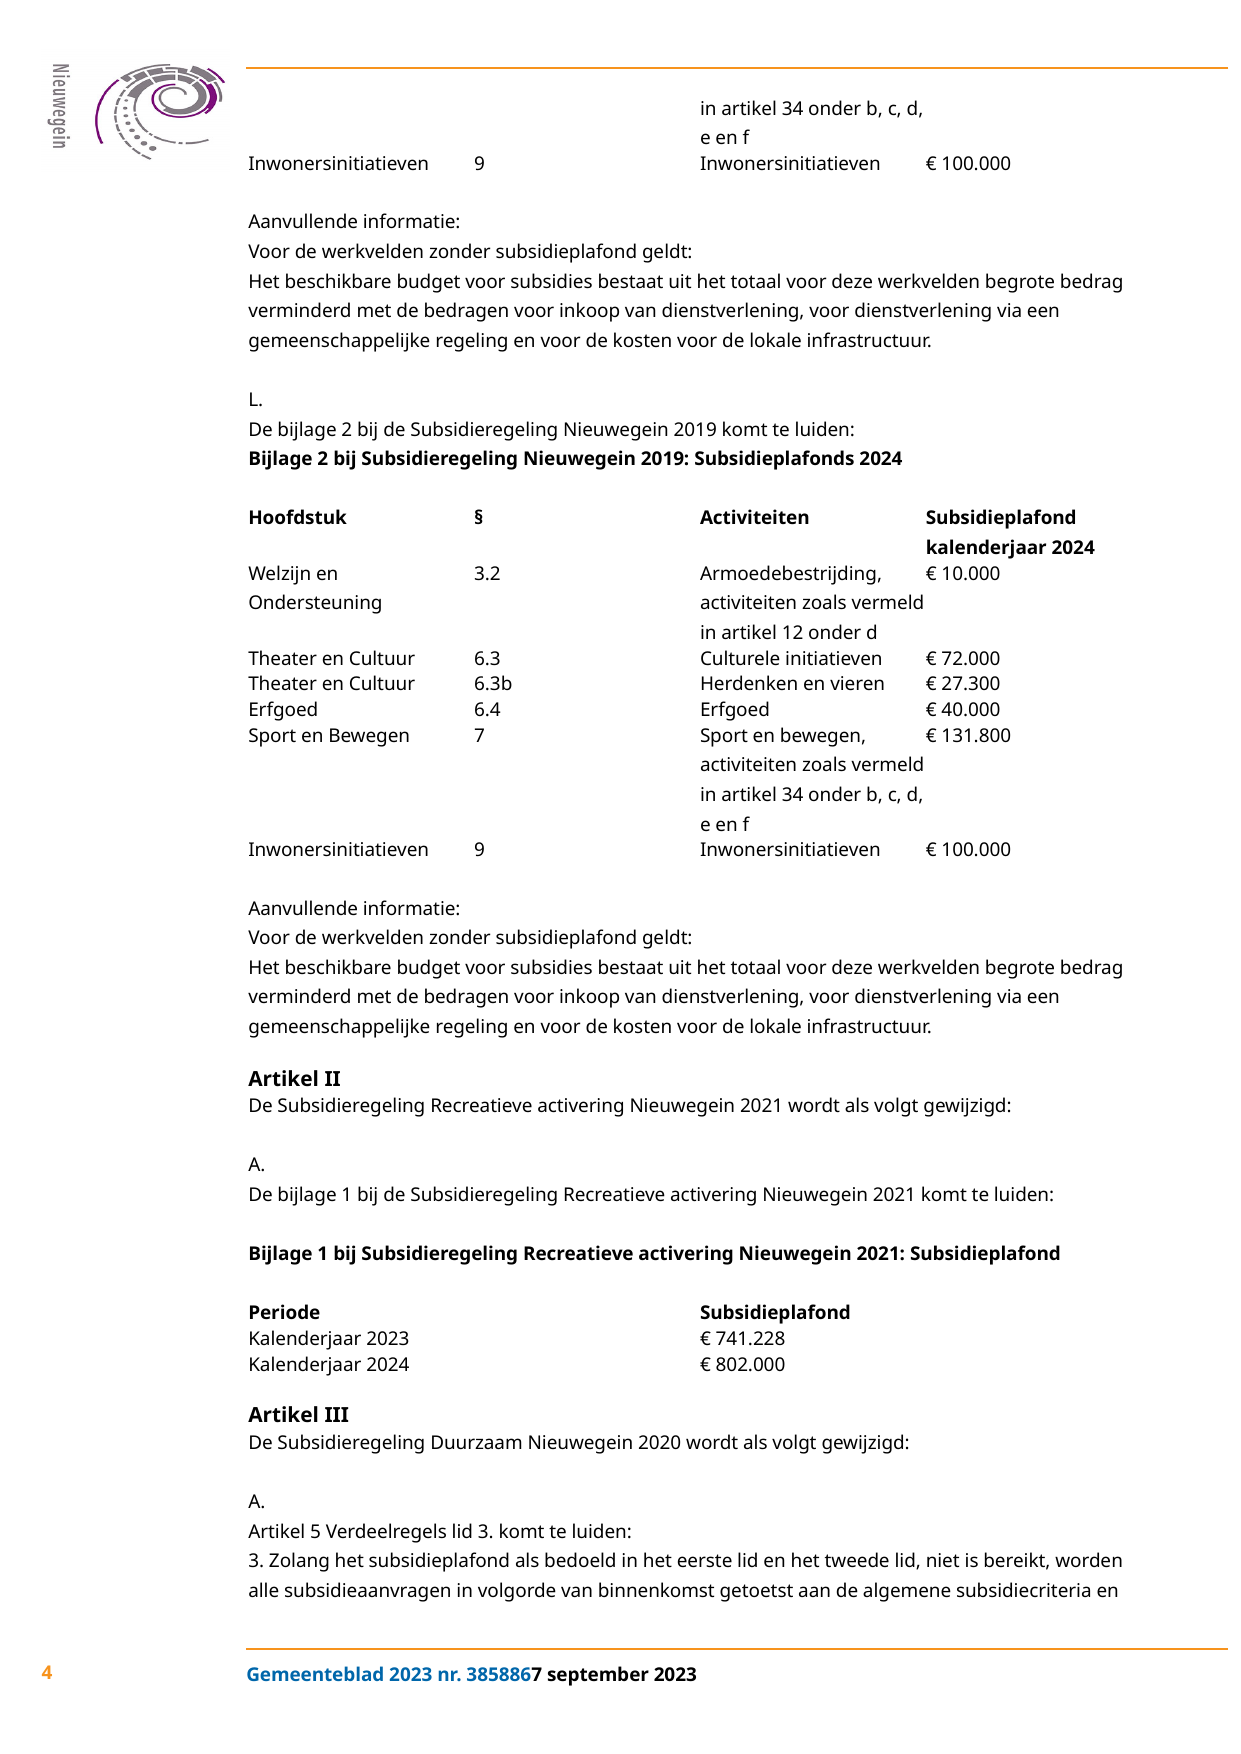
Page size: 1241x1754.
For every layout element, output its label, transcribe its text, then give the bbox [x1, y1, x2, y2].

table_cell Sport en Bewegen [248, 722, 474, 836]
table_header § [474, 505, 700, 560]
table_cell 7 [474, 722, 700, 836]
table_cell € 131.800 [926, 722, 1152, 836]
text Voor de werkvelden zonder subsidieplafond geldt: [248, 238, 1152, 264]
table_cell € 741.228 [700, 1325, 1152, 1351]
table_cell Inwonersinitiatieven [248, 150, 474, 176]
text A. [248, 1488, 1152, 1514]
table_cell Inwonersinitiatieven [700, 836, 926, 862]
table_cell Inwonersinitiatieven [700, 150, 926, 176]
table_cell Theater en Cultuur [248, 671, 474, 696]
table_cell Erfgoed [700, 696, 926, 722]
table_cell 9 [474, 836, 700, 862]
table_cell 6.4 [474, 696, 700, 722]
table_cell Inwonersinitiatieven [248, 836, 474, 862]
table_header Subsidieplafond kalenderjaar 2024 [926, 505, 1152, 560]
table_cell in artikel 34 onder b, c, d, e en f [700, 95, 926, 150]
text Aanvullende informatie: [248, 895, 1152, 921]
text Artikel III [248, 1401, 1152, 1429]
table_cell [248, 95, 474, 150]
table_cell 3.2 [474, 560, 700, 645]
table_cell Theater en Cultuur [248, 645, 474, 671]
text L. [248, 386, 1152, 412]
text Bijlage 2 bij Subsidieregeling Nieuwegein 2019: Subsidieplafonds 2024 [248, 445, 1152, 471]
table_cell 6.3 [474, 645, 700, 671]
table_cell Erfgoed [248, 696, 474, 722]
table_cell € 100.000 [926, 836, 1152, 862]
text Het beschikbare budget voor subsidies bestaat uit het totaal voor deze werkvelden begrote bedrag verminderd met de bedragen voor inkoop van dienstverlening, voor dienstverlening via een gemeenschappelijke regeling en voor de kosten voor de lokale infrastructuur. [248, 954, 1152, 1039]
text Artikel 5 Verdeelregels lid 3. komt te luiden: [248, 1518, 1152, 1543]
text De Subsidieregeling Duurzaam Nieuwegein 2020 wordt als volgt gewijzigd: [248, 1429, 1152, 1455]
table_cell € 72.000 [926, 645, 1152, 671]
table_cell Armoedebestrijding, activiteiten zoals vermeld in artikel 12 onder d [700, 560, 926, 645]
table_cell Kalenderjaar 2023 [248, 1325, 700, 1351]
table_cell Herdenken en vieren [700, 671, 926, 696]
text Aanvullende informatie: [248, 209, 1152, 234]
table_cell [474, 95, 700, 150]
table_cell 6.3b [474, 671, 700, 696]
table_cell € 10.000 [926, 560, 1152, 645]
text De Subsidieregeling Recreatieve activering Nieuwegein 2021 wordt als volgt gewijzigd: [248, 1092, 1152, 1118]
text Bijlage 1 bij Subsidieregeling Recreatieve activering Nieuwegein 2021: Subsidieplafond [248, 1240, 1152, 1266]
text De bijlage 1 bij de Subsidieregeling Recreatieve activering Nieuwegein 2021 komt te luiden: [248, 1181, 1152, 1207]
table_cell 9 [474, 150, 700, 176]
table_cell [926, 95, 1152, 150]
table_cell Kalenderjaar 2024 [248, 1351, 700, 1377]
table_cell Culturele initiatieven [700, 645, 926, 671]
picture [41, 47, 231, 172]
table_cell Sport en bewegen, activiteiten zoals vermeld in artikel 34 onder b, c, d, e en f [700, 722, 926, 836]
table_cell € 27.300 [926, 671, 1152, 696]
table_cell € 100.000 [926, 150, 1152, 176]
table_cell € 40.000 [926, 696, 1152, 722]
table_cell Welzijn en Ondersteuning [248, 560, 474, 645]
text 3. Zolang het subsidieplafond als bedoeld in het eerste lid en het tweede lid, niet is bereikt, worden alle subsidieaanvragen in volgorde van binnenkomst getoetst aan de algemene subsidiecriteria en [248, 1547, 1152, 1603]
table_cell € 802.000 [700, 1351, 1152, 1377]
table_header Periode [248, 1299, 700, 1325]
text Artikel II [248, 1064, 1152, 1092]
table_header Subsidieplafond [700, 1299, 1152, 1325]
text Voor de werkvelden zonder subsidieplafond geldt: [248, 924, 1152, 950]
table_header Activiteiten [700, 505, 926, 560]
text A. [248, 1151, 1152, 1177]
text De bijlage 2 bij de Subsidieregeling Nieuwegein 2019 komt te luiden: [248, 416, 1152, 441]
table_header Hoofdstuk [248, 505, 474, 560]
text Het beschikbare budget voor subsidies bestaat uit het totaal voor deze werkvelden begrote bedrag verminderd met de bedragen voor inkoop van dienstverlening, voor dienstverlening via een gemeenschappelijke regeling en voor de kosten voor de lokale infrastructuur. [248, 268, 1152, 353]
